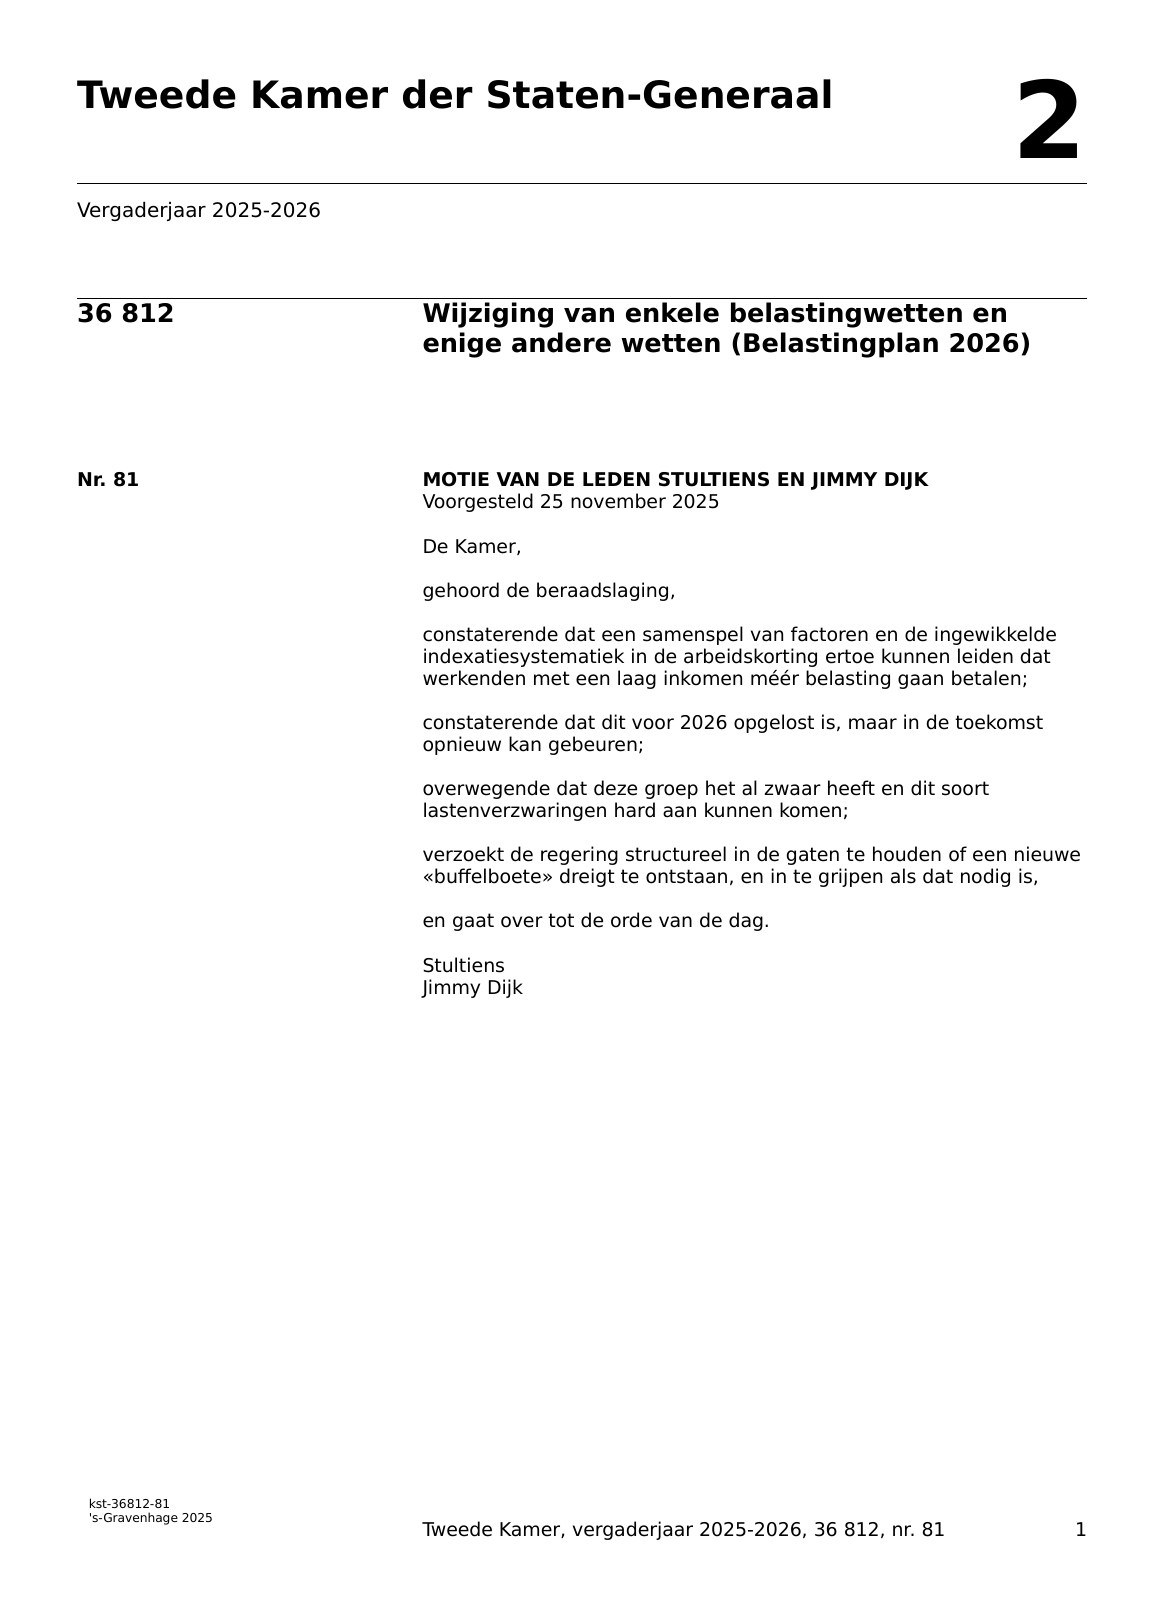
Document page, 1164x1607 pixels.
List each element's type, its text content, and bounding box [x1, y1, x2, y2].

text Stultiens [422, 954, 1087, 977]
text Voorgesteld 25 november 2025 [422, 491, 1087, 513]
text constaterende dat een samenspel van factoren en de ingewikkelde indexatiesystematiek in de arbeidskorting ertoe kunnen leiden dat werkenden met een laag inkomen méér belasting gaan betalen; [422, 624, 1087, 690]
table_cell Vergaderjaar 2025-2026 [77, 184, 1087, 298]
text verzoekt de regering structureel in de gaten te houden of een nieuwe «buffelboete» dreigt te ontstaan, en in te grijpen als dat nodig is, [422, 844, 1087, 888]
text De Kamer, [422, 536, 1087, 557]
text constaterende dat dit voor 2026 opgelost is, maar in de toekomst opnieuw kan gebeuren; [422, 712, 1087, 756]
text Jimmy Dijk [422, 977, 1087, 998]
subtitle 36 812 Wijziging van enkele belastingwetten en enige andere wetten (Belastingplan 2026) [77, 299, 1087, 358]
subtitle Nr. 81 MOTIE VAN DE LEDEN STULTIENS EN JIMMY DIJK [77, 469, 1087, 491]
text gehoord de beraadslaging, [422, 580, 1087, 602]
text 's-Gravenhage 2025 [88, 1511, 323, 1525]
text kst-36812-81 [88, 1497, 323, 1511]
table_header 2 [886, 59, 1087, 183]
text overwegende dat deze groep het al zwaar heeft en dit soort lastenverzwaringen hard aan kunnen komen; [422, 778, 1087, 822]
table_header Tweede Kamer der Staten-Generaal [77, 59, 886, 183]
text en gaat over tot de orde van de dag. [422, 910, 1087, 932]
